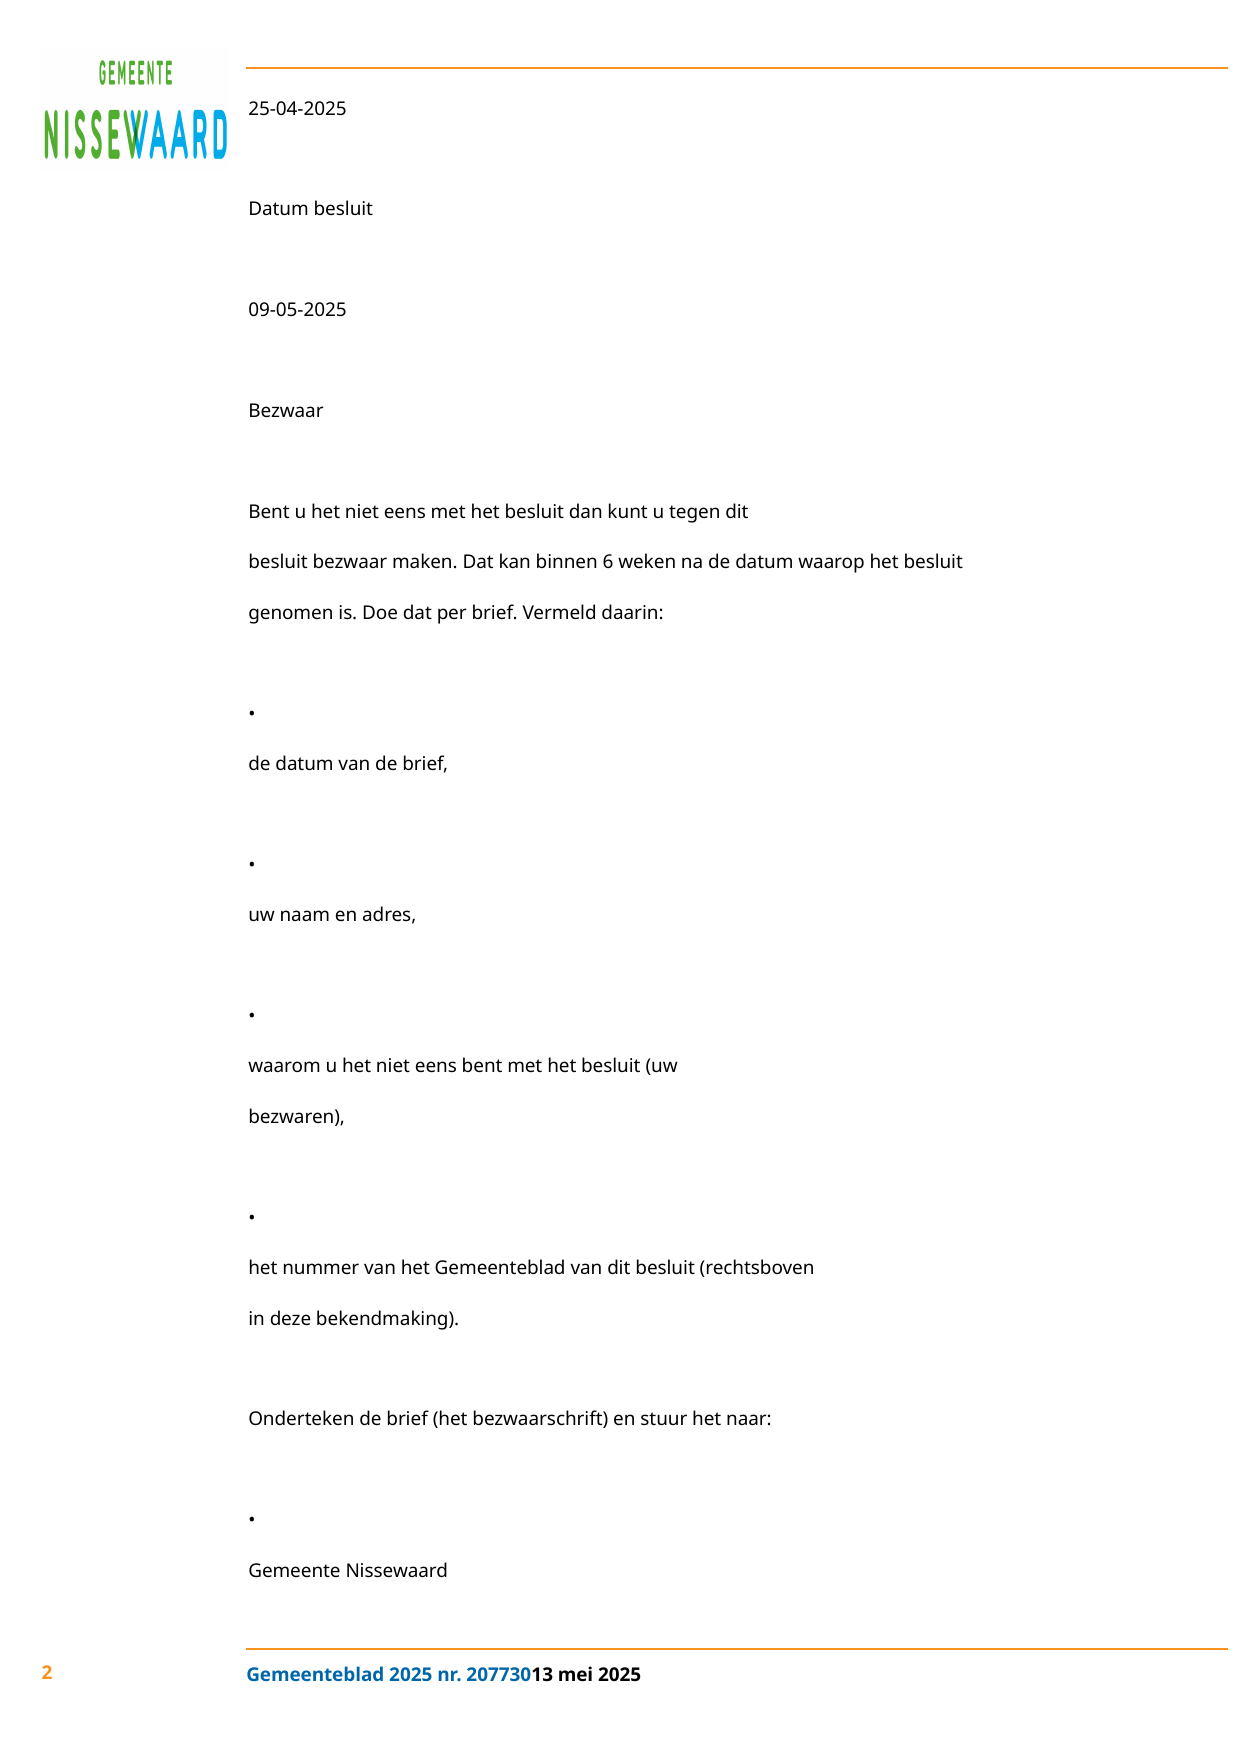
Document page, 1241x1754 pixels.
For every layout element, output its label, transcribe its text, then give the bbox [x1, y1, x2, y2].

text Bent u het niet eens met het besluit dan kunt u tegen dit [248, 498, 1152, 524]
text Gemeente Nissewaard [248, 1557, 1152, 1583]
text Datum besluit [248, 196, 1152, 221]
text 25-04-2025 [248, 95, 1152, 121]
text genomen is. Doe dat per brief. Vermeld daarin: [248, 599, 1152, 625]
text Onderteken de brief (het bezwaarschrift) en stuur het naar: [248, 1406, 1152, 1431]
text bezwaren), [248, 1103, 1152, 1129]
text waarom u het niet eens bent met het besluit (uw [248, 1053, 1152, 1078]
picture [41, 47, 231, 172]
text 09-05-2025 [248, 296, 1152, 322]
text • [248, 1506, 1152, 1532]
text • [248, 700, 1152, 726]
text besluit bezwaar maken. Dat kan binnen 6 weken na de datum waarop het besluit [248, 548, 1152, 574]
text Bezwaar [248, 397, 1152, 423]
text • [248, 851, 1152, 877]
text uw naam en adres, [248, 901, 1152, 927]
text • [248, 1002, 1152, 1028]
text de datum van de brief, [248, 750, 1152, 776]
text het nummer van het Gemeenteblad van dit besluit (rechtsboven [248, 1254, 1152, 1280]
text in deze bekendmaking). [248, 1305, 1152, 1331]
text • [248, 1204, 1152, 1230]
